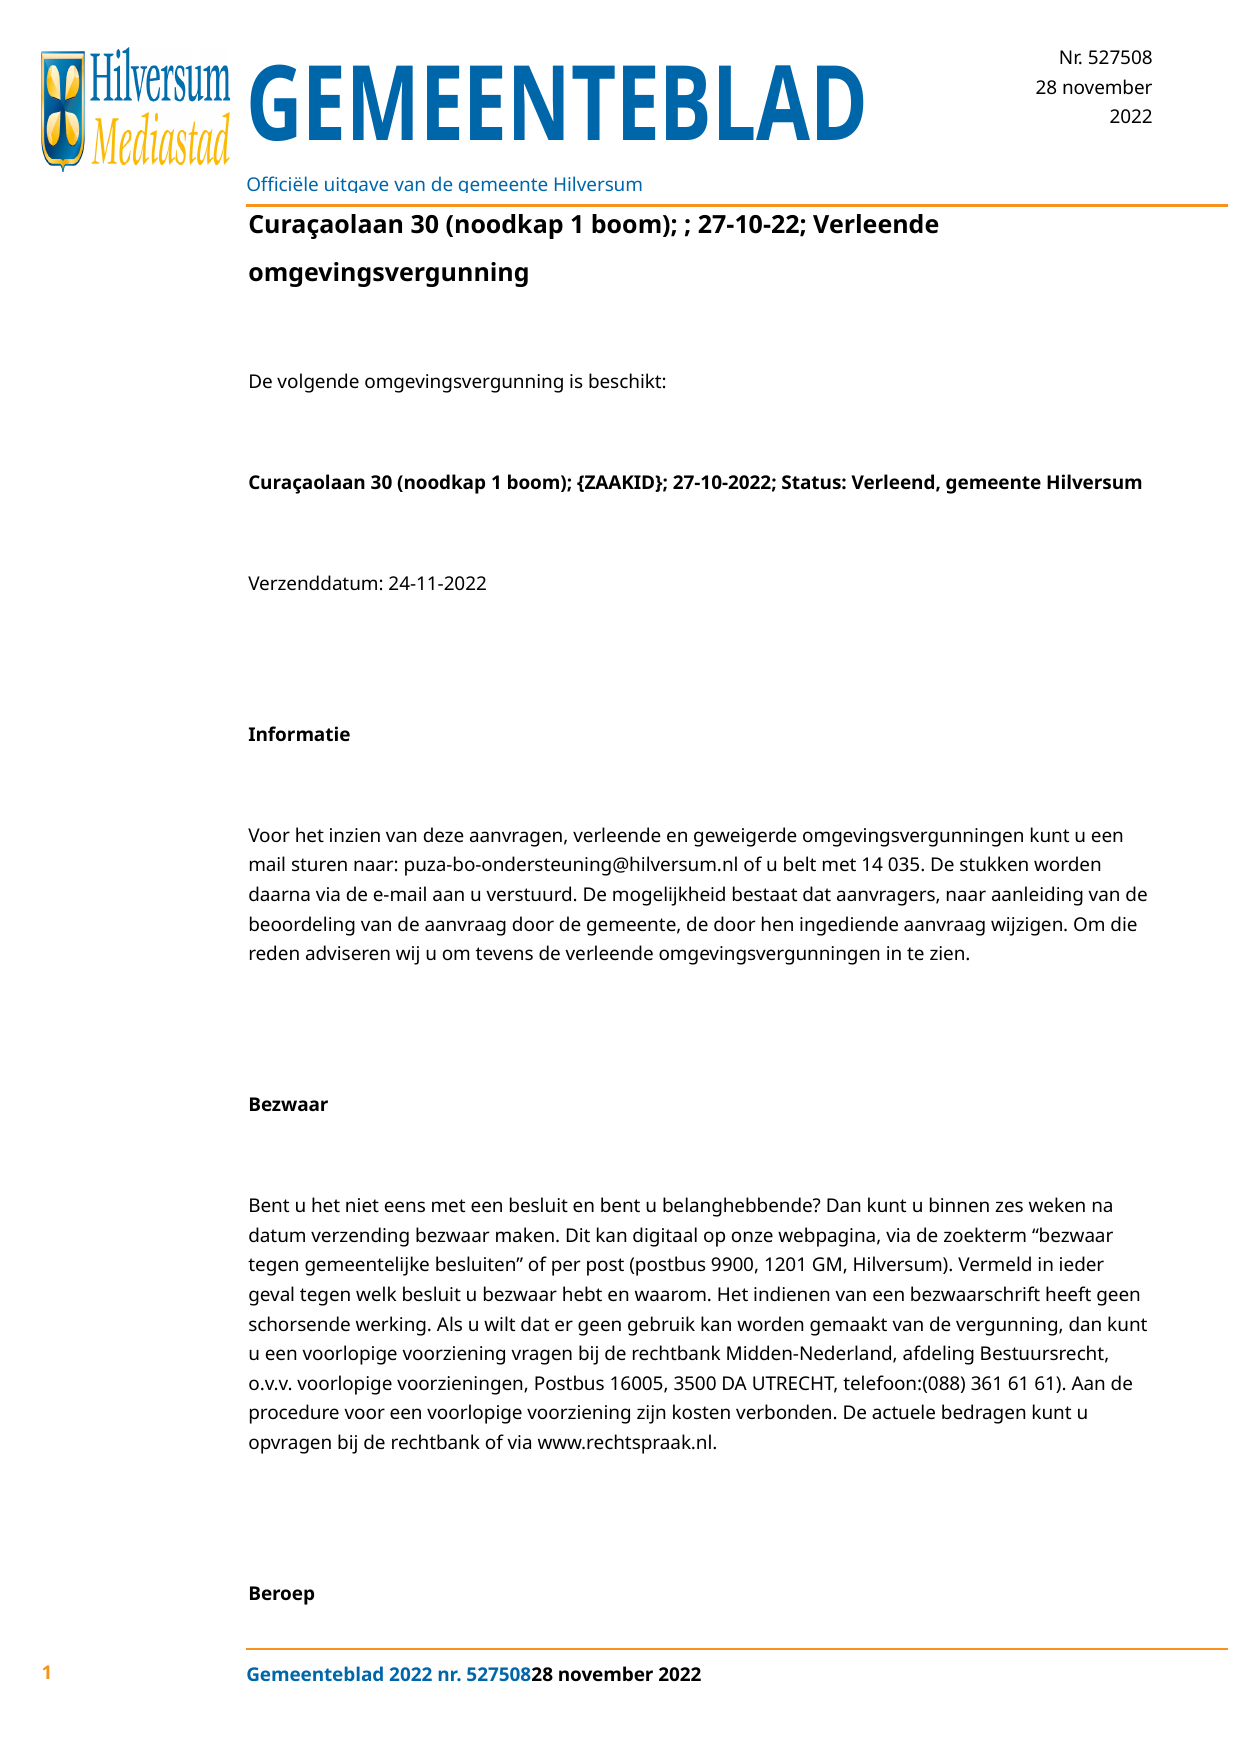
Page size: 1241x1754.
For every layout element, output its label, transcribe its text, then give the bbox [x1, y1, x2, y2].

text Informatie [248, 721, 1152, 747]
text Curaçaolaan 30 (noodkap 1 boom); ; 27-10-22; Verleende omgevingsvergunning [248, 207, 1152, 288]
text Curaçaolaan 30 (noodkap 1 boom); {ZAAKID}; 27-10-2022; Status: Verleend, gemeente Hilversum [248, 469, 1152, 495]
text Voor het inzien van deze aanvragen, verleende en geweigerde omgevingsvergunningen kunt u een mail sturen naar: puza-bo-ondersteuning@hilversum.nl of u belt met 14 035. De stukken worden daarna via de e-mail aan u verstuurd. De mogelijkheid bestaat dat aanvragers, naar aanleiding van de beoordeling van de aanvraag door de gemeente, de door hen ingediende aanvraag wijzigen. Om die reden adviseren wij u om tevens de verleende omgevingsvergunningen in te zien. [248, 822, 1152, 966]
text Bezwaar [248, 1092, 1152, 1117]
text Bent u het niet eens met een besluit en bent u belanghebbende? Dan kunt u binnen zes weken na datum verzending bezwaar maken. Dit kan digitaal op onze webpagina, via de zoekterm “bezwaar tegen gemeentelijke besluiten” of per post (postbus 9900, 1201 GM, Hilversum). Vermeld in ieder geval tegen welk besluit u bezwaar hebt en waarom. Het indienen van een bezwaarschrift heeft geen schorsende werking. Als u wilt dat er geen gebruik kan worden gemaakt van de vergunning, dan kunt u een voorlopige voorziening vragen bij de rechtbank Midden-Nederland, afdeling Bestuursrecht, o.v.v. voorlopige voorzieningen, Postbus 16005, 3500 DA UTRECHT, telefoon:(088) 361 61 61). Aan de procedure voor een voorlopige voorziening zijn kosten verbonden. De actuele bedragen kunt u opvragen bij de rechtbank of via www.rechtspraak.nl. [248, 1192, 1152, 1455]
text Beroep [248, 1580, 1152, 1606]
picture [41, 47, 231, 172]
text Verzenddatum: 24-11-2022 [248, 570, 1152, 596]
text De volgende omgevingsvergunning is beschikt: [248, 368, 1152, 394]
